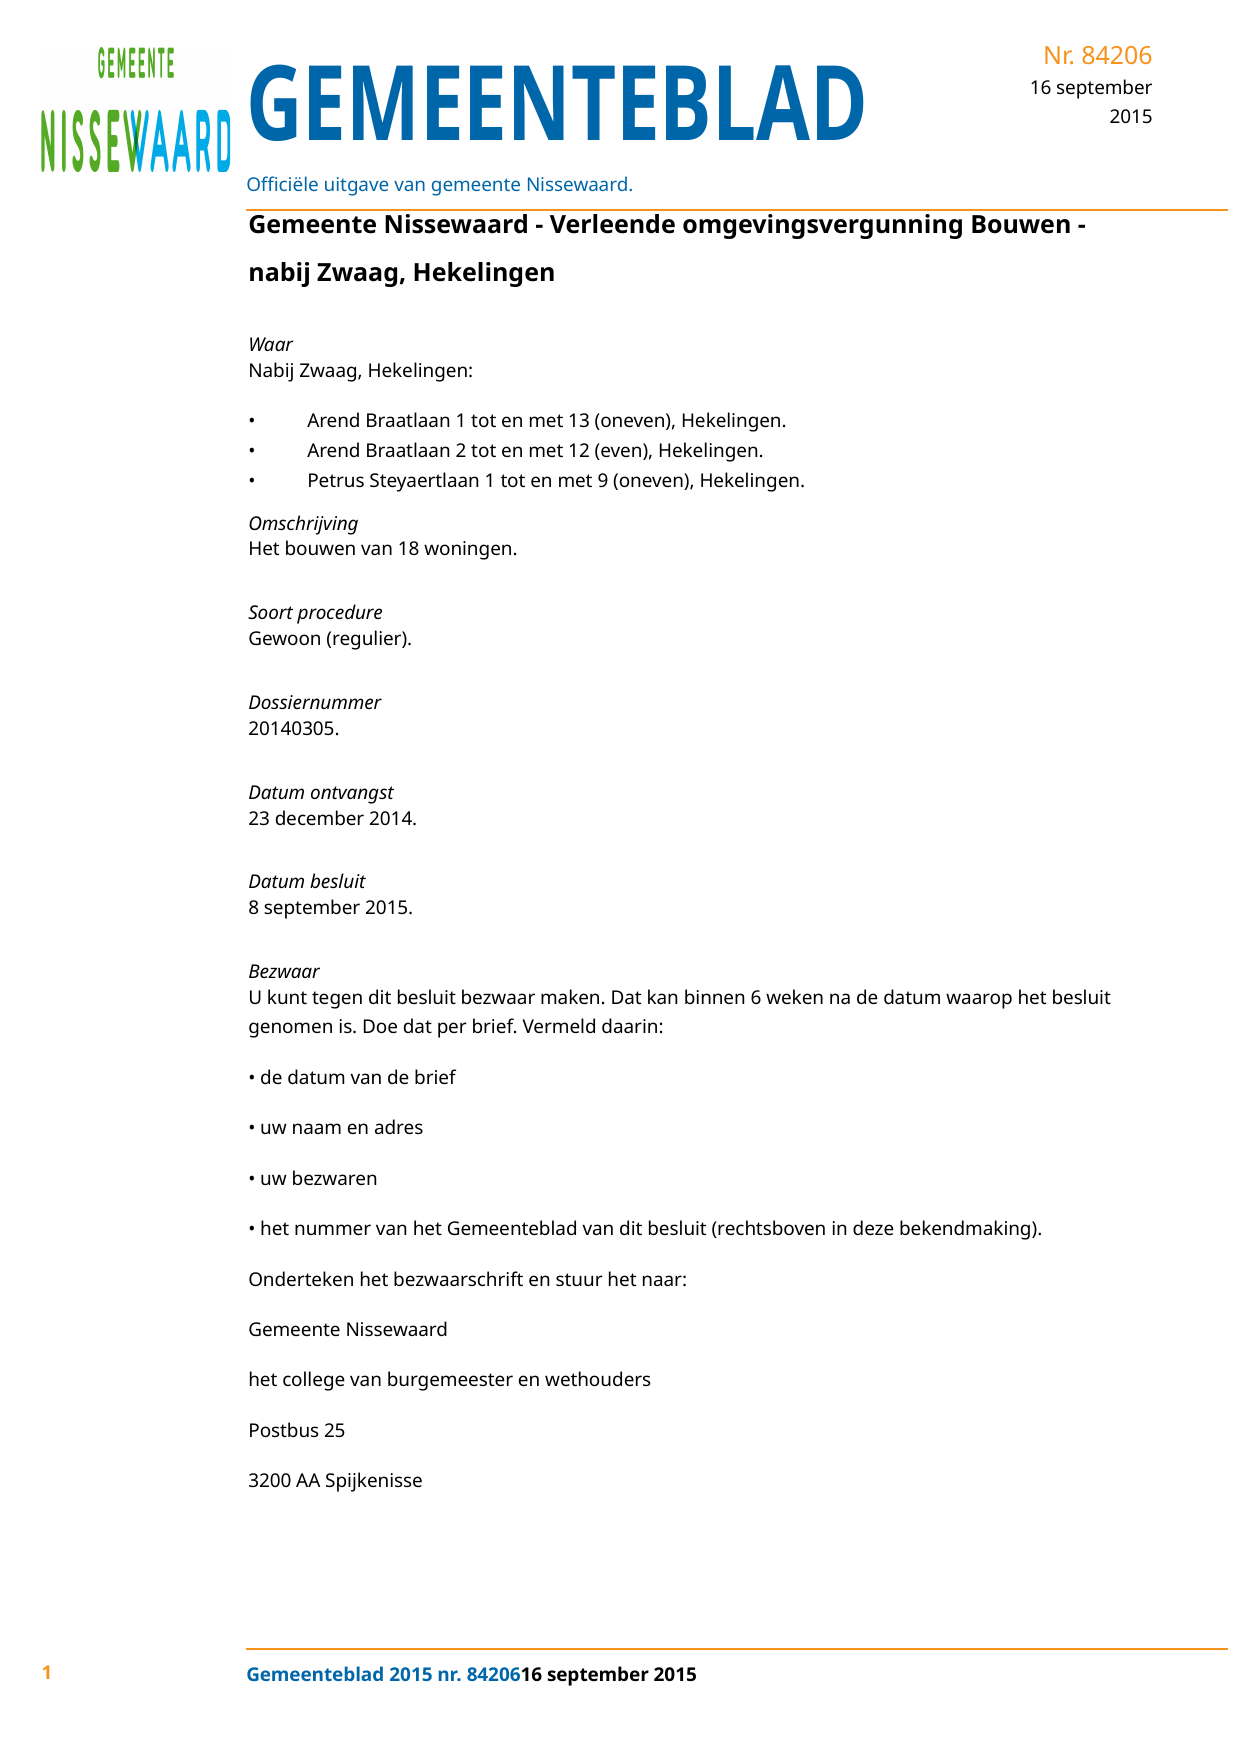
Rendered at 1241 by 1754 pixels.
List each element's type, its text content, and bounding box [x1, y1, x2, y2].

text Soort procedure [248, 599, 1152, 625]
picture [41, 47, 231, 172]
text Omschrijving [248, 510, 1152, 536]
list Arend Braatlaan 2 tot en met 12 (even), Hekelingen. [248, 437, 1152, 463]
list Arend Braatlaan 1 tot en met 13 (oneven), Hekelingen. [248, 408, 1152, 433]
text Nabij Zwaag, Hekelingen: [248, 357, 1152, 383]
picture [222, 122, 227, 160]
picture [201, 122, 206, 138]
text • het nummer van het Gemeenteblad van dit besluit (rechtsboven in deze bekendmaking). [248, 1215, 1152, 1241]
text Bezwaar [248, 958, 1152, 984]
text • de datum van de brief [248, 1064, 1152, 1090]
text 3200 AA Spijkenisse [248, 1467, 1152, 1493]
picture [154, 157, 165, 172]
text Onderteken het bezwaarschrift en stuur het naar: [248, 1266, 1152, 1291]
text • uw bezwaren [248, 1165, 1152, 1191]
text 23 december 2014. [248, 805, 1152, 830]
text U kunt tegen dit besluit bezwaar maken. Dat kan binnen 6 weken na de datum waarop het besluit genomen is. Doe dat per brief. Vermeld daarin: [248, 984, 1152, 1039]
text Het bouwen van 18 woningen. [248, 536, 1152, 561]
text Datum ontvangst [248, 779, 1152, 805]
list Petrus Steyaertlaan 1 tot en met 9 (oneven), Hekelingen. [248, 467, 1152, 492]
text Postbus 25 [248, 1417, 1152, 1443]
text Gemeente Nissewaard [248, 1316, 1152, 1342]
text het college van burgemeester en wethouders [248, 1367, 1152, 1392]
text 20140305. [248, 715, 1152, 741]
text Datum besluit [248, 869, 1152, 894]
text 8 september 2015. [248, 894, 1152, 920]
text • uw naam en adres [248, 1114, 1152, 1140]
text Dossiernummer [248, 689, 1152, 715]
text Gewoon (regulier). [248, 625, 1152, 651]
text Gemeente Nissewaard - Verleende omgevingsvergunning Bouwen - nabij Zwaag, Hekelingen [248, 211, 1152, 288]
text Waar [248, 331, 1152, 357]
picture [200, 151, 206, 172]
picture [176, 157, 187, 172]
